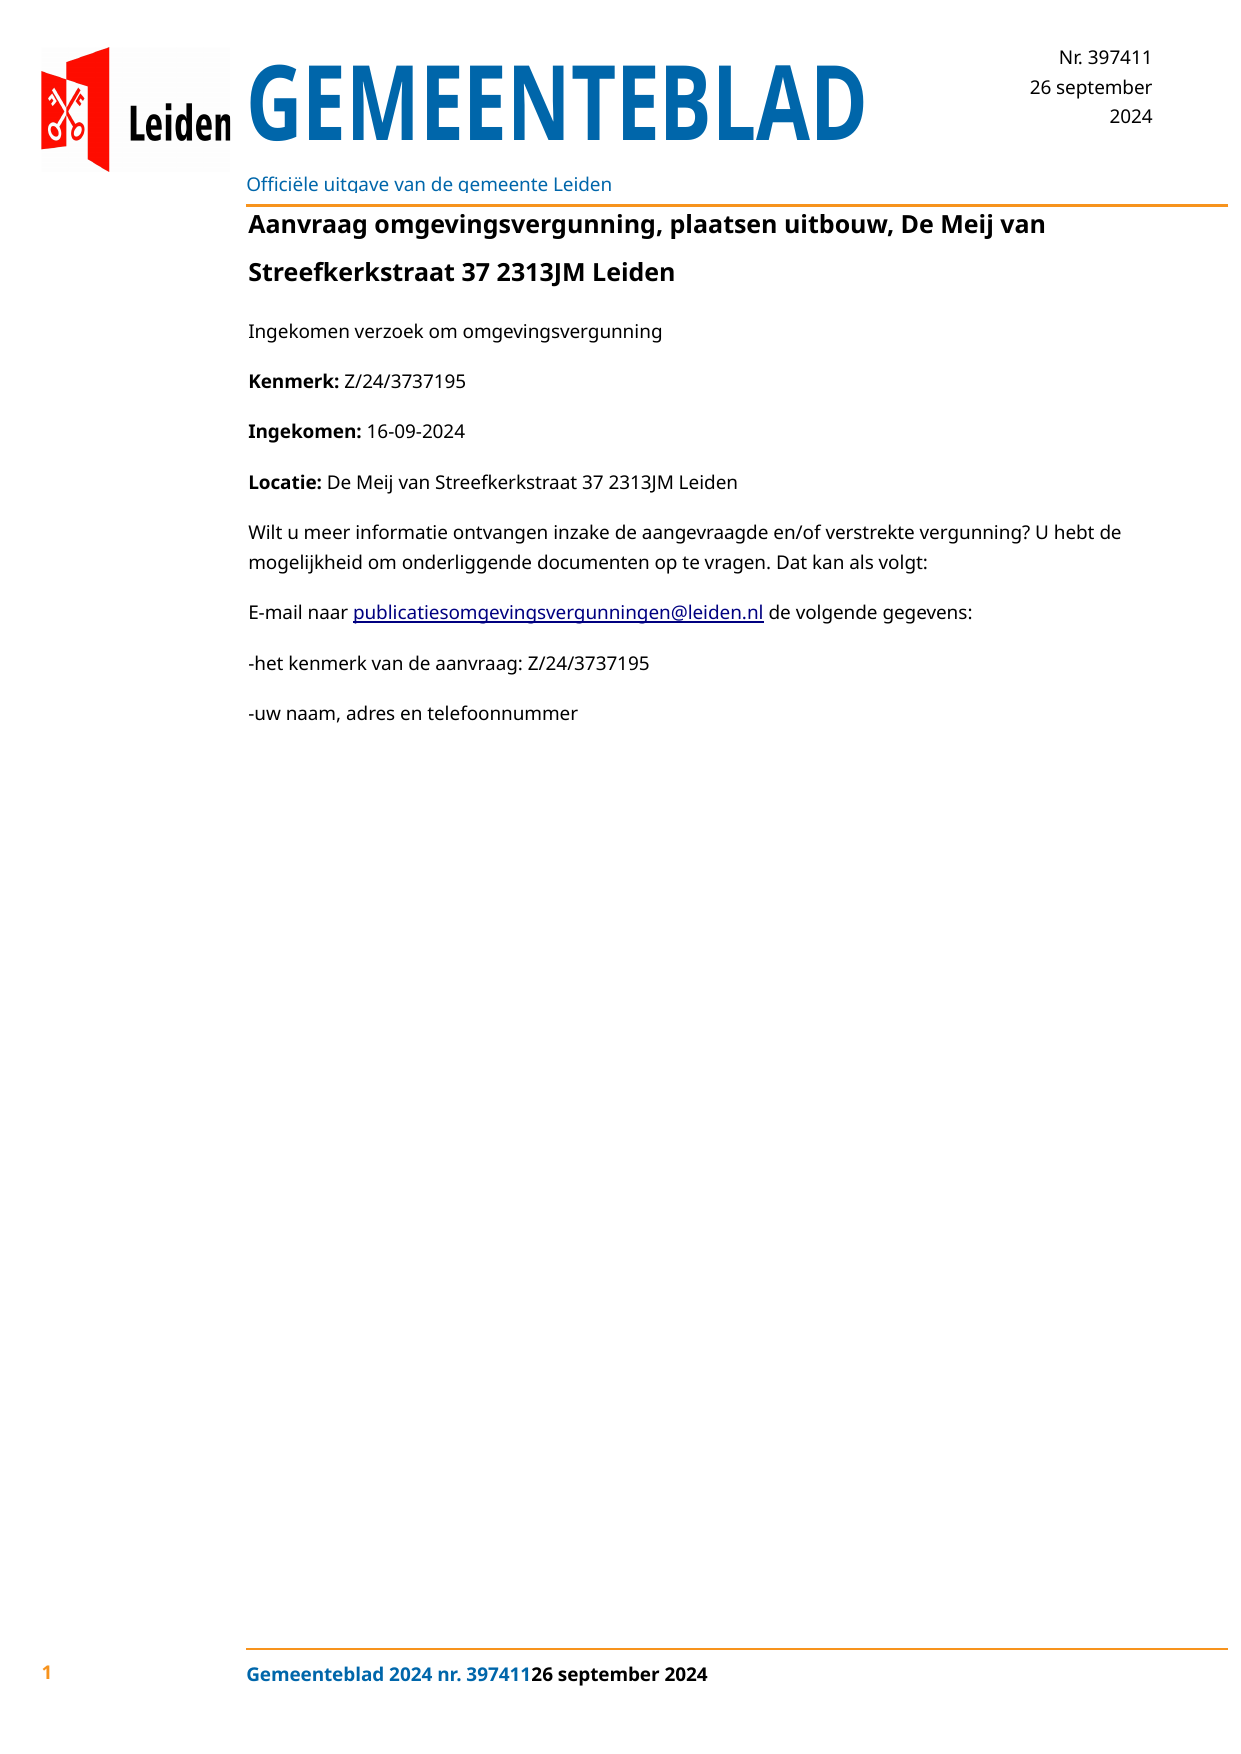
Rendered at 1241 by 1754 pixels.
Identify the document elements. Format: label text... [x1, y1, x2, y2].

text Locatie: De Meij van Streefkerkstraat 37 2313JM Leiden [248, 469, 1152, 495]
text -uw naam, adres en telefoonnummer [248, 700, 1152, 726]
text -het kenmerk van de aanvraag: Z/24/3737195 [248, 650, 1152, 676]
text Kenmerk: Z/24/3737195 [248, 368, 1152, 394]
text Ingekomen verzoek om omgevingsvergunning [248, 318, 1152, 344]
text E-mail naar publicatiesomgevingsvergunningen@leiden.nl de volgende gegevens: [248, 599, 1152, 625]
picture [41, 47, 231, 172]
text Aanvraag omgevingsvergunning, plaatsen uitbouw, De Meij van Streefkerkstraat 37 2313JM Leiden [248, 207, 1152, 288]
text Wilt u meer informatie ontvangen inzake de aangevraagde en/of verstrekte vergunning? U hebt de mogelijkheid om onderliggende documenten op te vragen. Dat kan als volgt: [248, 519, 1152, 575]
text Ingekomen: 16-09-2024 [248, 419, 1152, 444]
